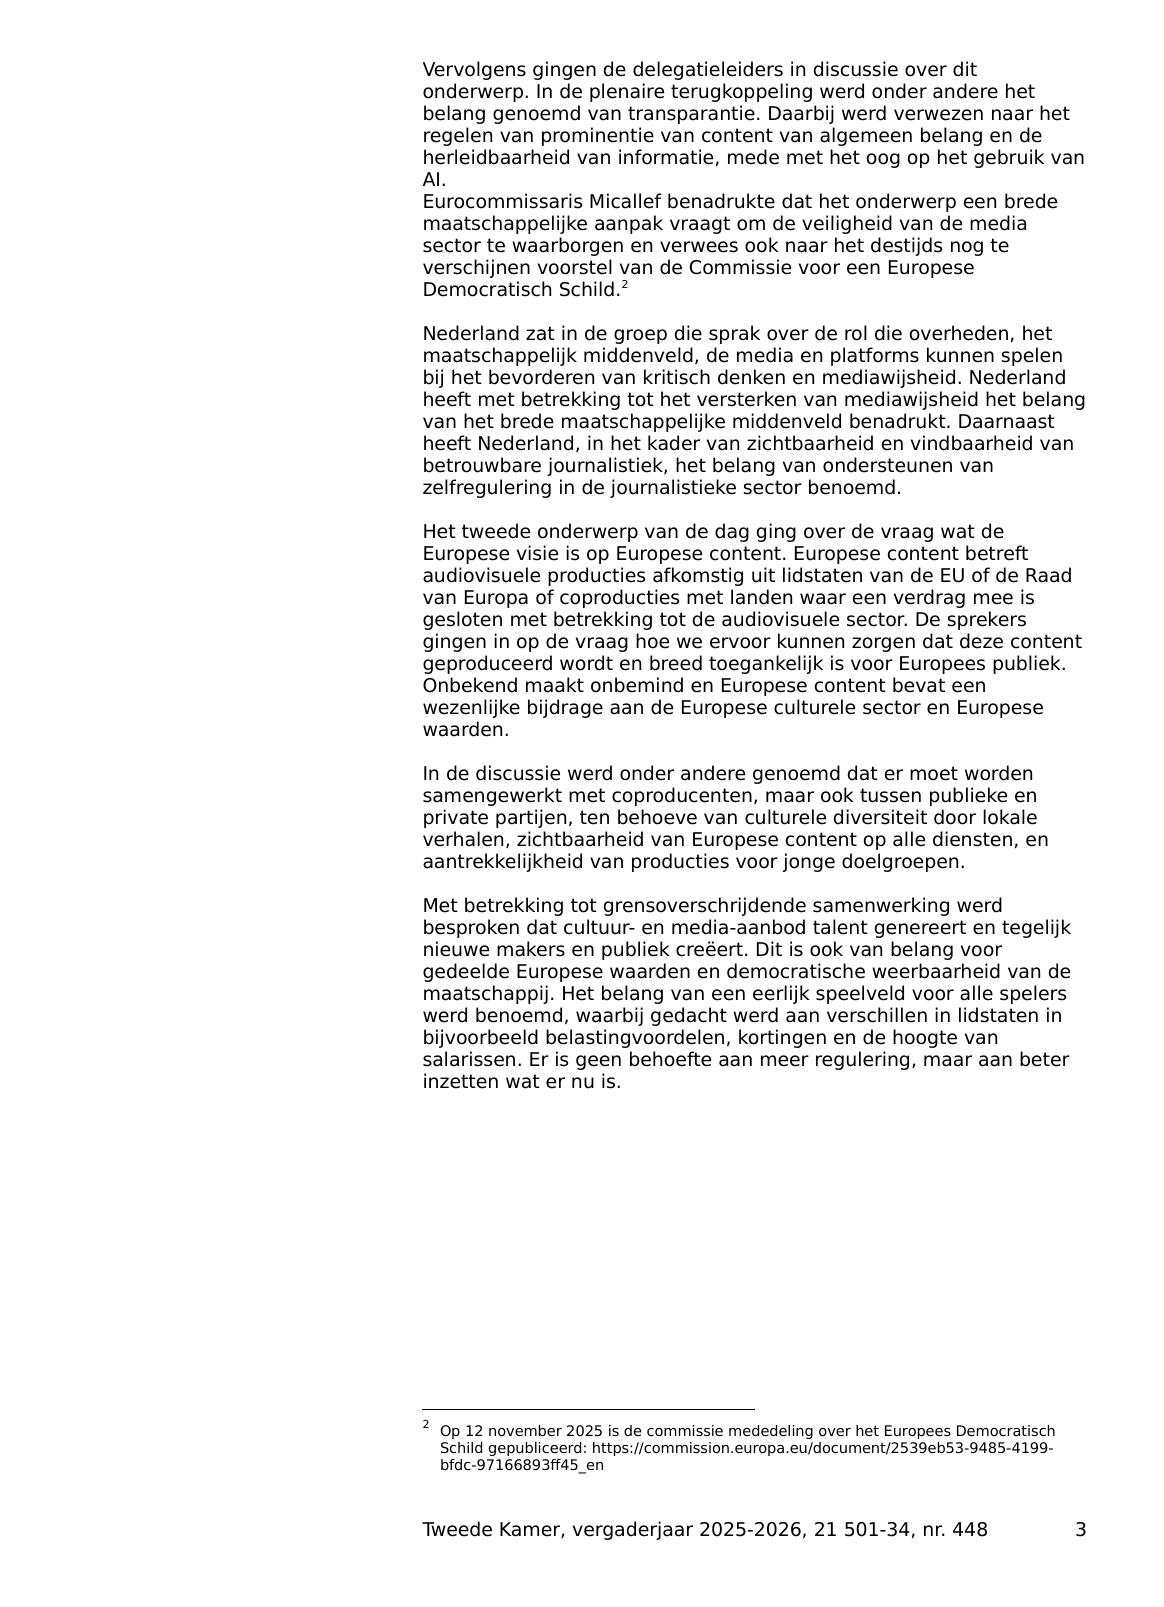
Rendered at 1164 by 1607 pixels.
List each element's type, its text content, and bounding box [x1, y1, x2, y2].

text Nederland zat in de groep die sprak over de rol die overheden, het maatschappelijk middenveld, de media en platforms kunnen spelen bij het bevorderen van kritisch denken en mediawijsheid. Nederland heeft met betrekking tot het versterken van mediawijsheid het belang van het brede maatschappelijke middenveld benadrukt. Daarnaast heeft Nederland, in het kader van zichtbaarheid en vindbaarheid van betrouwbare journalistiek, het belang van ondersteunen van zelfregulering in de journalistieke sector benoemd. [422, 323, 1087, 499]
text Het tweede onderwerp van de dag ging over de vraag wat de Europese visie is op Europese content. Europese content betreft audiovisuele producties afkomstig uit lidstaten van de EU of de Raad van Europa of coproducties met landen waar een verdrag mee is gesloten met betrekking tot de audiovisuele sector. De sprekers gingen in op de vraag hoe we ervoor kunnen zorgen dat deze content geproduceerd wordt en breed toegankelijk is voor Europees publiek. Onbekend maakt onbemind en Europese content bevat een wezenlijke bijdrage aan de Europese culturele sector en Europese waarden. [422, 521, 1087, 741]
text In de discussie werd onder andere genoemd dat er moet worden samengewerkt met coproducenten, maar ook tussen publieke en private partijen, ten behoeve van culturele diversiteit door lokale verhalen, zichtbaarheid van Europese content op alle diensten, en aantrekkelijkheid van producties voor jonge doelgroepen. [422, 763, 1087, 873]
text Op 12 november 2025 is de commissie mededeling over het Europees Democratisch Schild gepubliceerd: https://commission.europa.eu/document/2539eb53-9485-4199-bfdc-97166893ff45_en [422, 1418, 1087, 1474]
text Vervolgens gingen de delegatieleiders in discussie over dit onderwerp. In de plenaire terugkoppeling werd onder andere het belang genoemd van transparantie. Daarbij werd verwezen naar het regelen van prominentie van content van algemeen belang en de herleidbaarheid van informatie, mede met het oog op het gebruik van AI. [422, 59, 1087, 191]
text Met betrekking tot grensoverschrijdende samenwerking werd besproken dat cultuur- en media-aanbod talent genereert en tegelijk nieuwe makers en publiek creëert. Dit is ook van belang voor gedeelde Europese waarden en democratische weerbaarheid van de maatschappij. Het belang van een eerlijk speelveld voor alle spelers werd benoemd, waarbij gedacht werd aan verschillen in lidstaten in bijvoorbeeld belastingvoordelen, kortingen en de hoogte van salarissen. Er is geen behoefte aan meer regulering, maar aan beter inzetten wat er nu is. [422, 895, 1087, 1093]
text Eurocommissaris Micallef benadrukte dat het onderwerp een brede maatschappelijke aanpak vraagt om de veiligheid van de media sector te waarborgen en verwees ook naar het destijds nog te verschijnen voorstel van de Commissie voor een Europese Democratisch Schild. [422, 191, 1087, 301]
